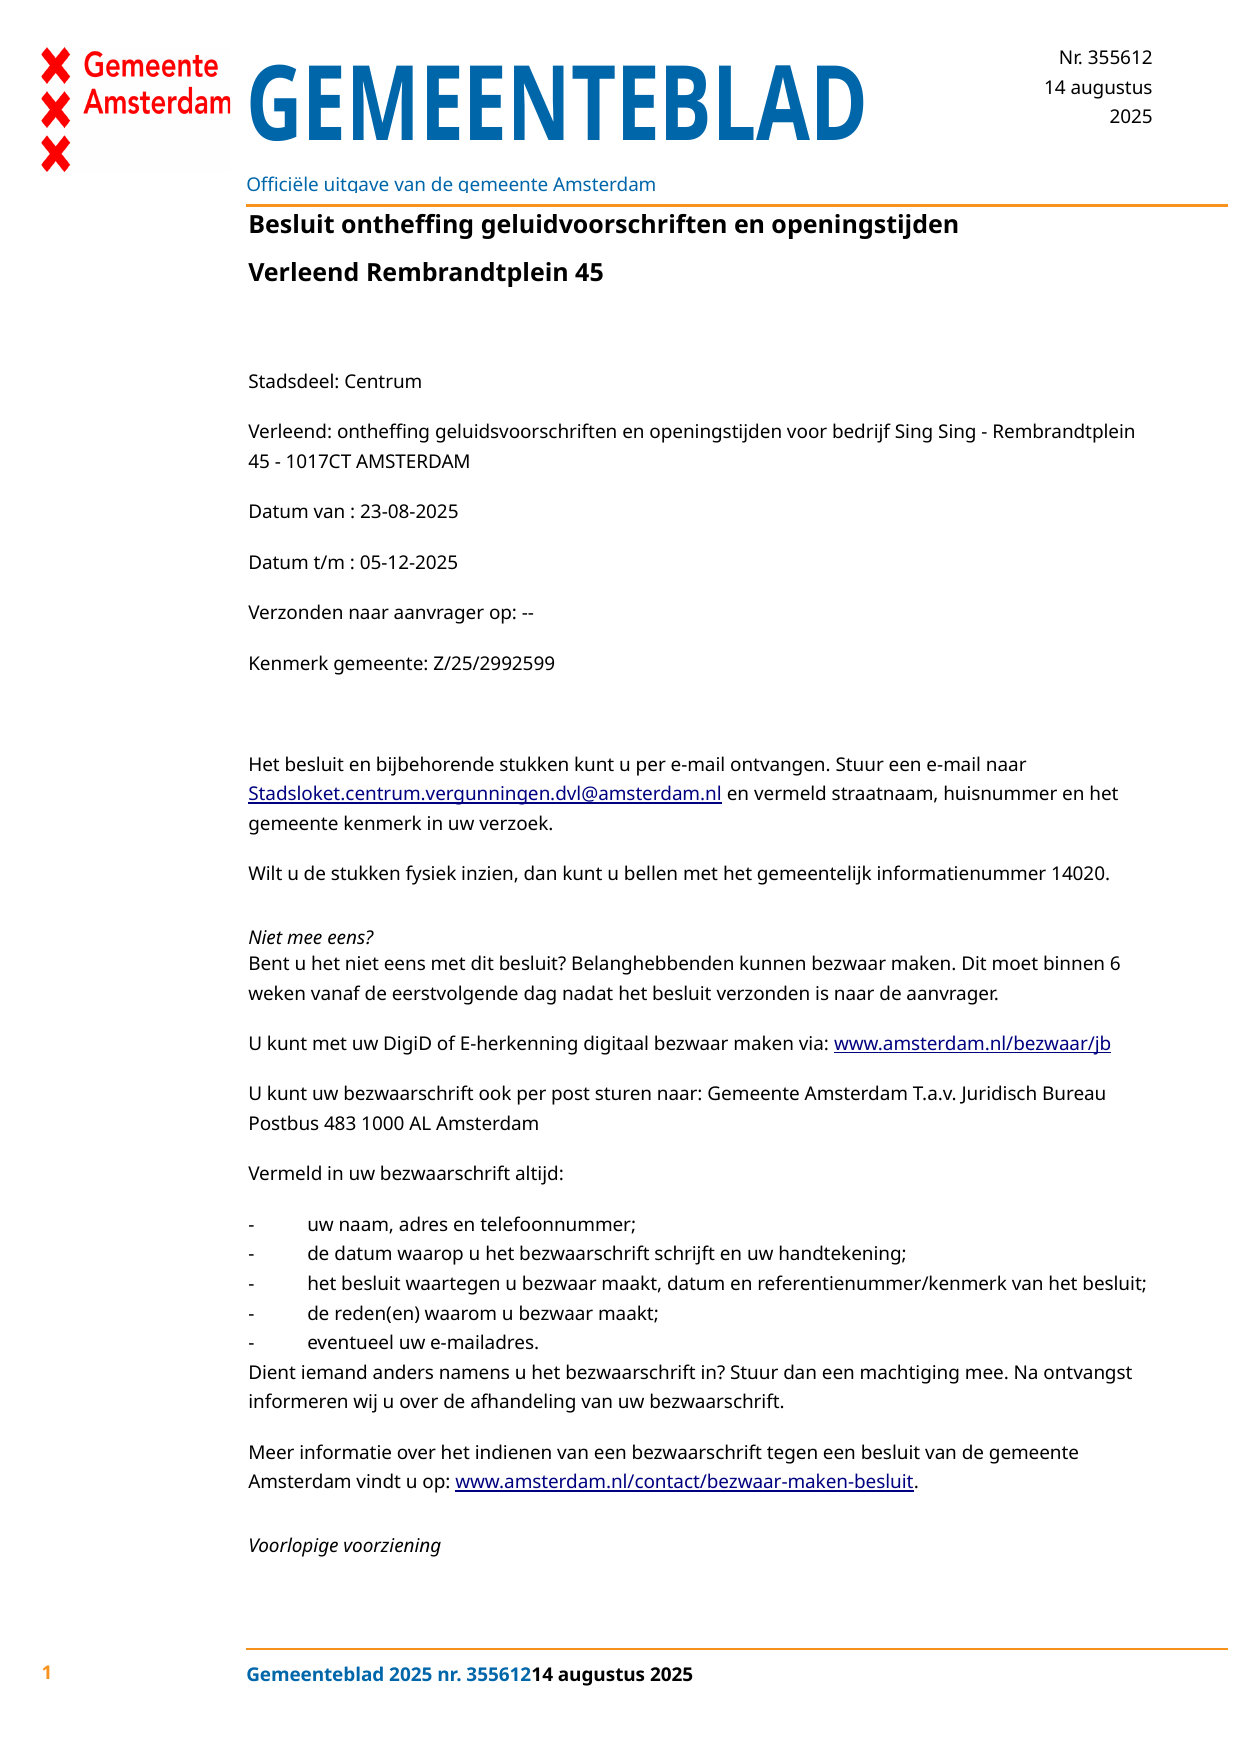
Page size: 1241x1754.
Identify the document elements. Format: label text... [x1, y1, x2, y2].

text Kenmerk gemeente: Z/25/2992599 [248, 650, 1152, 676]
list de datum waarop u het bezwaarschrift schrijft en uw handtekening; [248, 1241, 1152, 1266]
text Stadsdeel: Centrum [248, 368, 1152, 394]
text Niet mee eens? [248, 924, 1152, 950]
text Verleend: ontheffing geluidsvoorschriften en openingstijden voor bedrijf Sing Sing - Rembrandtplein 45 - 1017CT AMSTERDAM [248, 419, 1152, 474]
text Datum t/m : 05-12-2025 [248, 549, 1152, 575]
text Besluit ontheffing geluidvoorschriften en openingstijden Verleend Rembrandtplein 45 [248, 207, 1152, 288]
text Dient iemand anders namens u het bezwaarschrift in? Stuur dan een machtiging mee. Na ontvangst informeren wij u over de afhandeling van uw bezwaarschrift. [248, 1359, 1152, 1414]
text Datum van : 23-08-2025 [248, 499, 1152, 524]
text Het besluit en bijbehorende stukken kunt u per e-mail ontvangen. Stuur een e-mail naar Stadsloket.centrum.vergunningen.dvl@amsterdam.nl en vermeld straatnaam, huisnummer en het gemeente kenmerk in uw verzoek. [248, 751, 1152, 836]
list uw naam, adres en telefoonnummer; [248, 1211, 1152, 1237]
text U kunt met uw DigiD of E-herkenning digitaal bezwaar maken via: www.amsterdam.nl/bezwaar/jb [248, 1030, 1152, 1056]
text Wilt u de stukken fysiek inzien, dan kunt u bellen met het gemeentelijk informatienummer 14020. [248, 860, 1152, 886]
text Voorlopige voorziening [248, 1532, 1152, 1558]
text Meer informatie over het indienen van een bezwaarschrift tegen een besluit van de gemeente Amsterdam vindt u op: www.amsterdam.nl/contact/bezwaar-maken-besluit. [248, 1439, 1152, 1494]
text Bent u het niet eens met dit besluit? Belanghebbenden kunnen bezwaar maken. Dit moet binnen 6 weken vanaf de eerstvolgende dag nadat het besluit verzonden is naar de aanvrager. [248, 950, 1152, 1005]
list het besluit waartegen u bezwaar maakt, datum en referentienummer/kenmerk van het besluit; [248, 1270, 1152, 1296]
list eventueel uw e-mailadres. [248, 1329, 1152, 1355]
text Verzonden naar aanvrager op: -- [248, 599, 1152, 625]
list de reden(en) waarom u bezwaar maakt; [248, 1300, 1152, 1325]
text U kunt uw bezwaarschrift ook per post sturen naar: Gemeente Amsterdam T.a.v. Juridisch Bureau Postbus 483 1000 AL Amsterdam [248, 1081, 1152, 1136]
text Vermeld in uw bezwaarschrift altijd: [248, 1161, 1152, 1186]
picture [41, 47, 231, 172]
